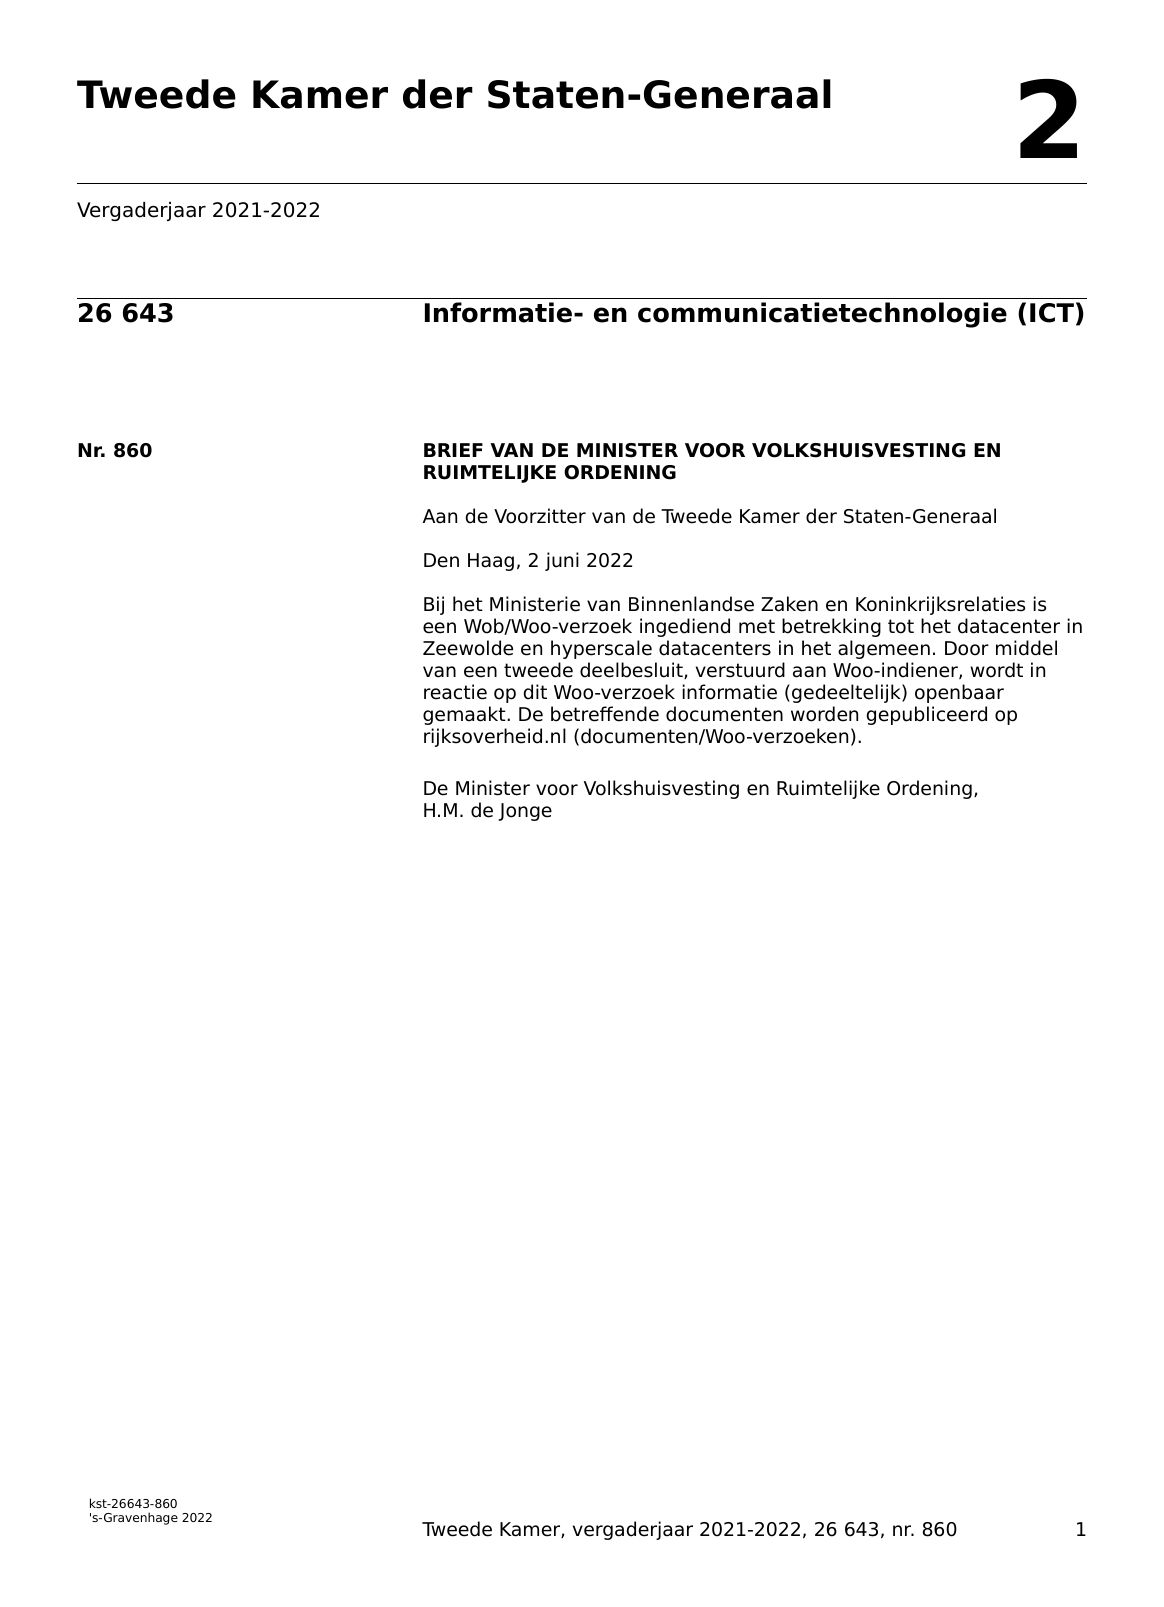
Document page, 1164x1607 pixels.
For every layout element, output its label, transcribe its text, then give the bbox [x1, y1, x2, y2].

text 's-Gravenhage 2022 [88, 1511, 323, 1525]
text Den Haag, 2 juni 2022 [422, 550, 1087, 572]
subtitle 26 643 Informatie- en communicatietechnologie (ICT) [77, 299, 1087, 329]
text De Minister voor Volkshuisvesting en Ruimtelijke Ordening, H.M. de Jonge [422, 778, 1087, 822]
subtitle Nr. 860 BRIEF VAN DE MINISTER VOOR VOLKSHUISVESTING EN RUIMTELIJKE ORDENING [77, 440, 1087, 484]
text kst-26643-860 [88, 1497, 323, 1511]
text Bij het Ministerie van Binnenlandse Zaken en Koninkrijksrelaties is een Wob/Woo-verzoek ingediend met betrekking tot het datacenter in Zeewolde en hyperscale datacenters in het algemeen. Door middel van een tweede deelbesluit, verstuurd aan Woo-indiener, wordt in reactie op dit Woo-verzoek informatie (gedeeltelijk) openbaar gemaakt. De betreffende documenten worden gepubliceerd op rijksoverheid.nl (documenten/Woo-verzoeken). [422, 594, 1087, 748]
text Aan de Voorzitter van de Tweede Kamer der Staten-Generaal [422, 506, 1087, 528]
table_header 2 [886, 59, 1087, 183]
table_header Tweede Kamer der Staten-Generaal [77, 59, 886, 183]
table_cell Vergaderjaar 2021-2022 [77, 184, 1087, 298]
